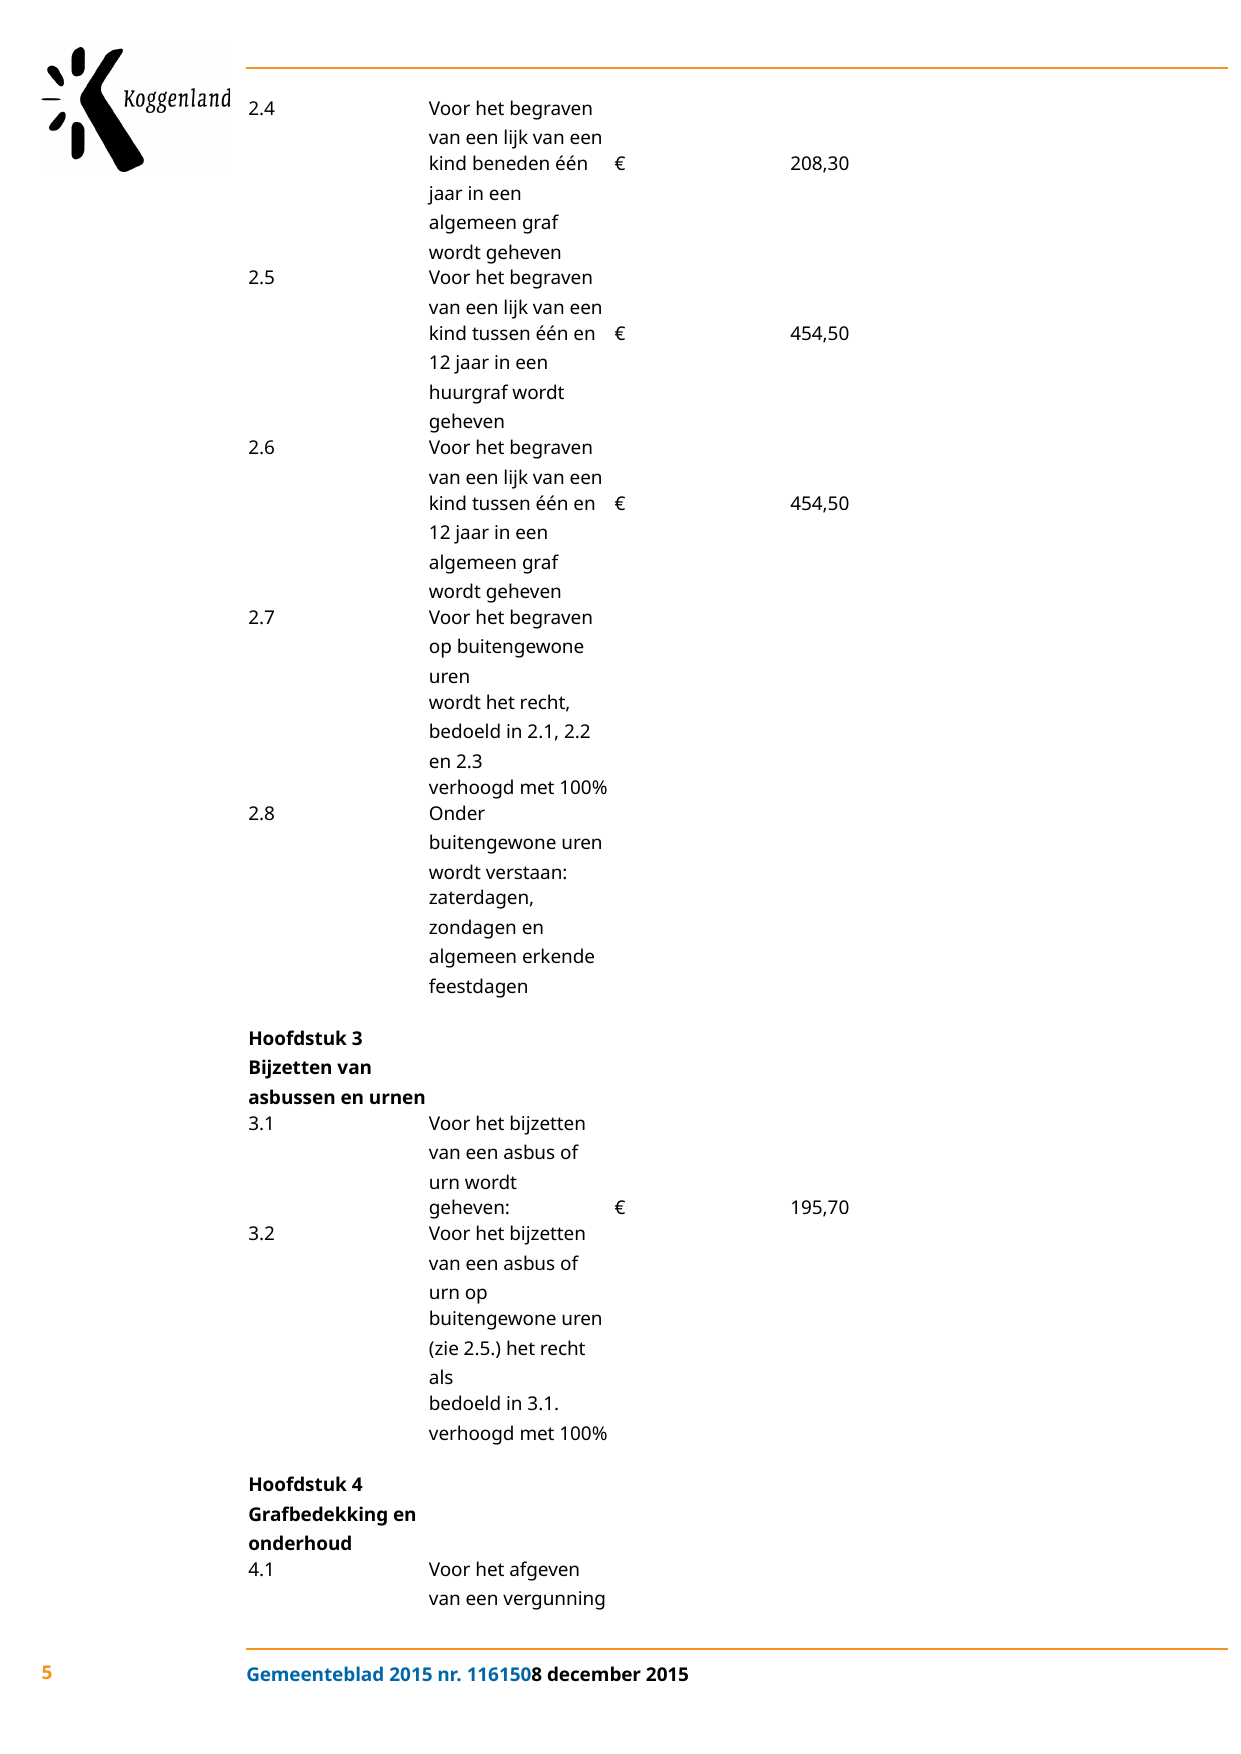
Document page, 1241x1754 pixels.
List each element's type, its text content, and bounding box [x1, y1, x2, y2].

table_cell [609, 1390, 790, 1445]
table_cell 195,70 [790, 1195, 971, 1220]
table_cell [790, 1471, 971, 1556]
table_cell [248, 885, 429, 999]
table_cell [971, 689, 1152, 774]
table_cell [790, 434, 971, 490]
table_cell [790, 1110, 971, 1194]
table_cell geheven: [429, 1195, 609, 1220]
table_cell € [609, 150, 790, 264]
table_cell 208,30 [790, 150, 971, 264]
table_cell Voor het begraven op buitengewone uren [429, 604, 609, 689]
table_cell [790, 1390, 971, 1445]
table_cell [790, 1025, 971, 1110]
table_cell [971, 1556, 1152, 1611]
table_cell 4.1 [248, 1556, 429, 1611]
table_cell Voor het bijzetten van een asbus of urn wordt [429, 1110, 609, 1194]
table_cell [248, 774, 429, 800]
table_cell [248, 150, 429, 264]
table_cell [971, 95, 1152, 150]
table_cell Voor het begraven van een lijk van een [429, 265, 609, 320]
table_cell [790, 1305, 971, 1390]
table_cell [971, 1220, 1152, 1305]
table_cell 454,50 [790, 490, 971, 604]
table_cell [248, 1195, 429, 1220]
table_cell [790, 774, 971, 800]
table_cell Hoofdstuk 4 Grafbedekking en onderhoud [248, 1471, 429, 1556]
table_cell [790, 1556, 971, 1611]
table_cell € [609, 1195, 790, 1220]
table_cell [248, 1390, 429, 1445]
table_cell wordt het recht, bedoeld in 2.1, 2.2 en 2.3 [429, 689, 609, 774]
table_cell [609, 604, 790, 689]
table_cell [609, 774, 790, 800]
table_cell [609, 885, 790, 999]
table_cell [248, 999, 429, 1025]
table_cell [971, 885, 1152, 999]
table_cell [429, 1025, 609, 1110]
table_cell [971, 1305, 1152, 1390]
table_cell [790, 999, 971, 1025]
table_cell [790, 800, 971, 884]
table_cell 2.5 [248, 265, 429, 320]
table_cell [790, 1445, 971, 1471]
table_cell [790, 885, 971, 999]
table_cell [971, 604, 1152, 689]
table_cell [971, 800, 1152, 884]
table_cell zaterdagen, zondagen en algemeen erkende feestdagen [429, 885, 609, 999]
table_cell [248, 490, 429, 604]
table_cell Voor het bijzetten van een asbus of urn op [429, 1220, 609, 1305]
table_cell 454,50 [790, 320, 971, 434]
table_cell Voor het afgeven van een vergunning [429, 1556, 609, 1611]
picture [41, 47, 231, 172]
table_cell [971, 1110, 1152, 1194]
table_cell Voor het begraven van een lijk van een [429, 434, 609, 490]
table_cell [971, 999, 1152, 1025]
table_cell 3.2 [248, 1220, 429, 1305]
table_cell 2.8 [248, 800, 429, 884]
table_cell [790, 265, 971, 320]
table_cell kind tussen één en 12 jaar in een huurgraf wordt geheven [429, 320, 609, 434]
table_cell verhoogd met 100% [429, 774, 609, 800]
table_cell Hoofdstuk 3 Bijzetten van asbussen en urnen [248, 1025, 429, 1110]
table_cell € [609, 320, 790, 434]
table_cell [248, 1445, 429, 1471]
table_cell buitengewone uren (zie 2.5.) het recht als [429, 1305, 609, 1390]
table_cell [971, 1390, 1152, 1445]
table_cell [609, 1305, 790, 1390]
table_cell [429, 1445, 609, 1471]
table_cell Onder buitengewone uren wordt verstaan: [429, 800, 609, 884]
table_cell bedoeld in 3.1. verhoogd met 100% [429, 1390, 609, 1445]
table_cell [429, 999, 609, 1025]
table_cell [790, 1220, 971, 1305]
table_cell € [609, 490, 790, 604]
table_cell [609, 95, 790, 150]
table_cell [609, 1025, 790, 1110]
table_cell [609, 689, 790, 774]
table_cell [609, 1110, 790, 1194]
table_cell [971, 490, 1152, 604]
table_cell [971, 1445, 1152, 1471]
table_cell [248, 1305, 429, 1390]
table_cell [248, 320, 429, 434]
table_cell [429, 1471, 609, 1556]
table_cell [790, 95, 971, 150]
table_cell kind beneden één jaar in een algemeen graf wordt geheven [429, 150, 609, 264]
table_cell 3.1 [248, 1110, 429, 1194]
table_cell [971, 434, 1152, 490]
table_cell Voor het begraven van een lijk van een [429, 95, 609, 150]
table_cell [609, 999, 790, 1025]
table_cell [971, 150, 1152, 264]
table_cell [971, 774, 1152, 800]
table_cell 2.7 [248, 604, 429, 689]
table_cell [971, 265, 1152, 320]
table_cell [609, 1471, 790, 1556]
table_cell [609, 1220, 790, 1305]
table_cell [609, 1556, 790, 1611]
table_cell [609, 265, 790, 320]
table_cell [609, 800, 790, 884]
table_cell [971, 320, 1152, 434]
table_cell [248, 689, 429, 774]
table_cell [790, 689, 971, 774]
table_cell 2.6 [248, 434, 429, 490]
table_cell [609, 1445, 790, 1471]
table_cell kind tussen één en 12 jaar in een algemeen graf wordt geheven [429, 490, 609, 604]
table_cell [790, 604, 971, 689]
table_cell [971, 1195, 1152, 1220]
table_cell [609, 434, 790, 490]
table_cell 2.4 [248, 95, 429, 150]
